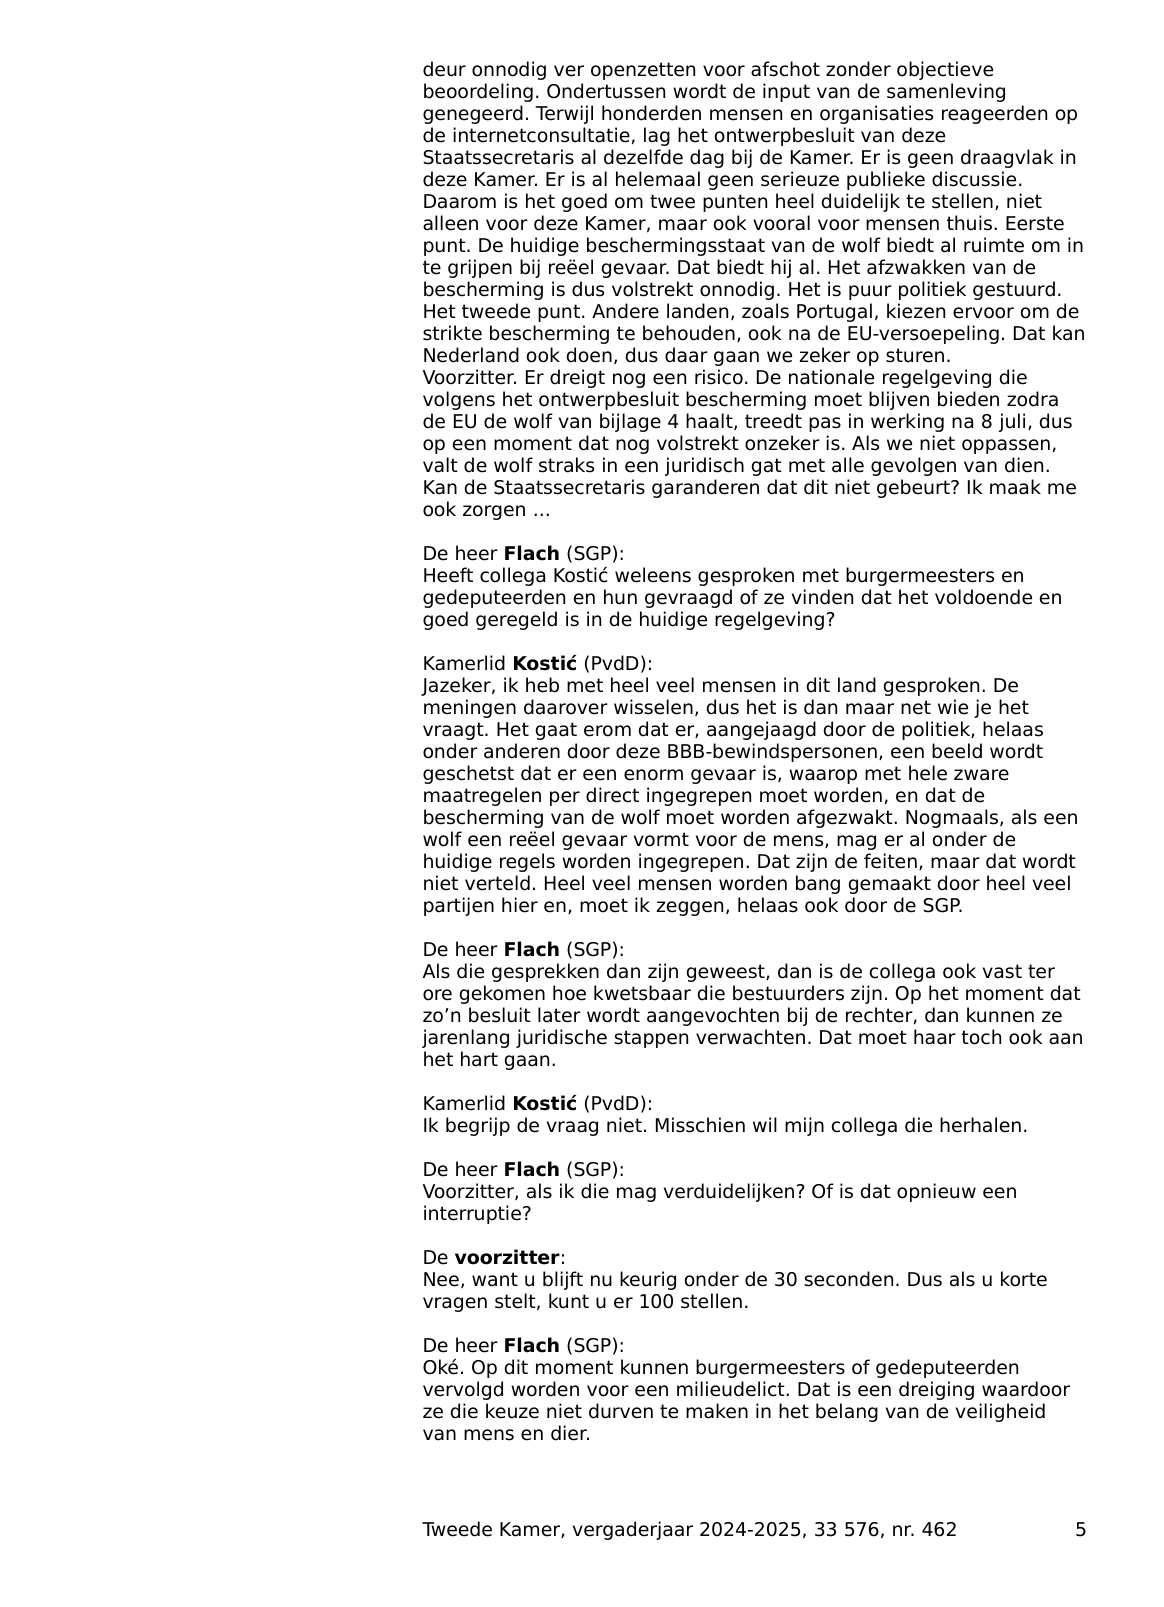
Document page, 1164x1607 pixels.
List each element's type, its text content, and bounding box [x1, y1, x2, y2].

text deur onnodig ver openzetten voor afschot zonder objectieve beoordeling. Ondertussen wordt de input van de samenleving genegeerd. Terwijl honderden mensen en organisaties reageerden op de internetconsultatie, lag het ontwerpbesluit van deze Staatssecretaris al dezelfde dag bij de Kamer. Er is geen draagvlak in deze Kamer. Er is al helemaal geen serieuze publieke discussie. [422, 59, 1087, 191]
text Jazeker, ik heb met heel veel mensen in dit land gesproken. De meningen daarover wisselen, dus het is dan maar net wie je het vraagt. Het gaat erom dat er, aangejaagd door de politiek, helaas onder anderen door deze BBB-bewindspersonen, een beeld wordt geschetst dat er een enorm gevaar is, waarop met hele zware maatregelen per direct ingegrepen moet worden, en dat de bescherming van de wolf moet worden afgezwakt. Nogmaals, als een wolf een reëel gevaar vormt voor de mens, mag er al onder de huidige regels worden ingegrepen. Dat zijn de feiten, maar dat wordt niet verteld. Heel veel mensen worden bang gemaakt door heel veel partijen hier en, moet ik zeggen, helaas ook door de SGP. [422, 675, 1087, 917]
text Voorzitter. Er dreigt nog een risico. De nationale regelgeving die volgens het ontwerpbesluit bescherming moet blijven bieden zodra de EU de wolf van bijlage 4 haalt, treedt pas in werking na 8 juli, dus op een moment dat nog volstrekt onzeker is. Als we niet oppassen, valt de wolf straks in een juridisch gat met alle gevolgen van dien. Kan de Staatssecretaris garanderen dat dit niet gebeurt? Ik maak me ook zorgen ... [422, 367, 1087, 521]
text Daarom is het goed om twee punten heel duidelijk te stellen, niet alleen voor deze Kamer, maar ook vooral voor mensen thuis. Eerste punt. De huidige beschermingsstaat van de wolf biedt al ruimte om in te grijpen bij reëel gevaar. Dat biedt hij al. Het afzwakken van de bescherming is dus volstrekt onnodig. Het is puur politiek gestuurd. Het tweede punt. Andere landen, zoals Portugal, kiezen ervoor om de strikte bescherming te behouden, ook na de EU-versoepeling. Dat kan Nederland ook doen, dus daar gaan we zeker op sturen. [422, 191, 1087, 367]
text Kamerlid Kostić (PvdD): [422, 1093, 1087, 1115]
text De heer Flach (SGP): [422, 939, 1087, 961]
text Voorzitter, als ik die mag verduidelijken? Of is dat opnieuw een interruptie? [422, 1181, 1087, 1225]
text Nee, want u blijft nu keurig onder de 30 seconden. Dus als u korte vragen stelt, kunt u er 100 stellen. [422, 1269, 1087, 1313]
text Oké. Op dit moment kunnen burgermeesters of gedeputeerden vervolgd worden voor een milieudelict. Dat is een dreiging waardoor ze die keuze niet durven te maken in het belang van de veiligheid van mens en dier. [422, 1357, 1087, 1445]
text Kamerlid Kostić (PvdD): [422, 653, 1087, 675]
text De heer Flach (SGP): [422, 1159, 1087, 1181]
text De heer Flach (SGP): [422, 543, 1087, 565]
text Heeft collega Kostić weleens gesproken met burgermeesters en gedeputeerden en hun gevraagd of ze vinden dat het voldoende en goed geregeld is in de huidige regelgeving? [422, 565, 1087, 631]
text Ik begrijp de vraag niet. Misschien wil mijn collega die herhalen. [422, 1115, 1087, 1137]
text Als die gesprekken dan zijn geweest, dan is de collega ook vast ter ore gekomen hoe kwetsbaar die bestuurders zijn. Op het moment dat zo’n besluit later wordt aangevochten bij de rechter, dan kunnen ze jarenlang juridische stappen verwachten. Dat moet haar toch ook aan het hart gaan. [422, 961, 1087, 1071]
text De voorzitter: [422, 1247, 1087, 1269]
text De heer Flach (SGP): [422, 1335, 1087, 1357]
